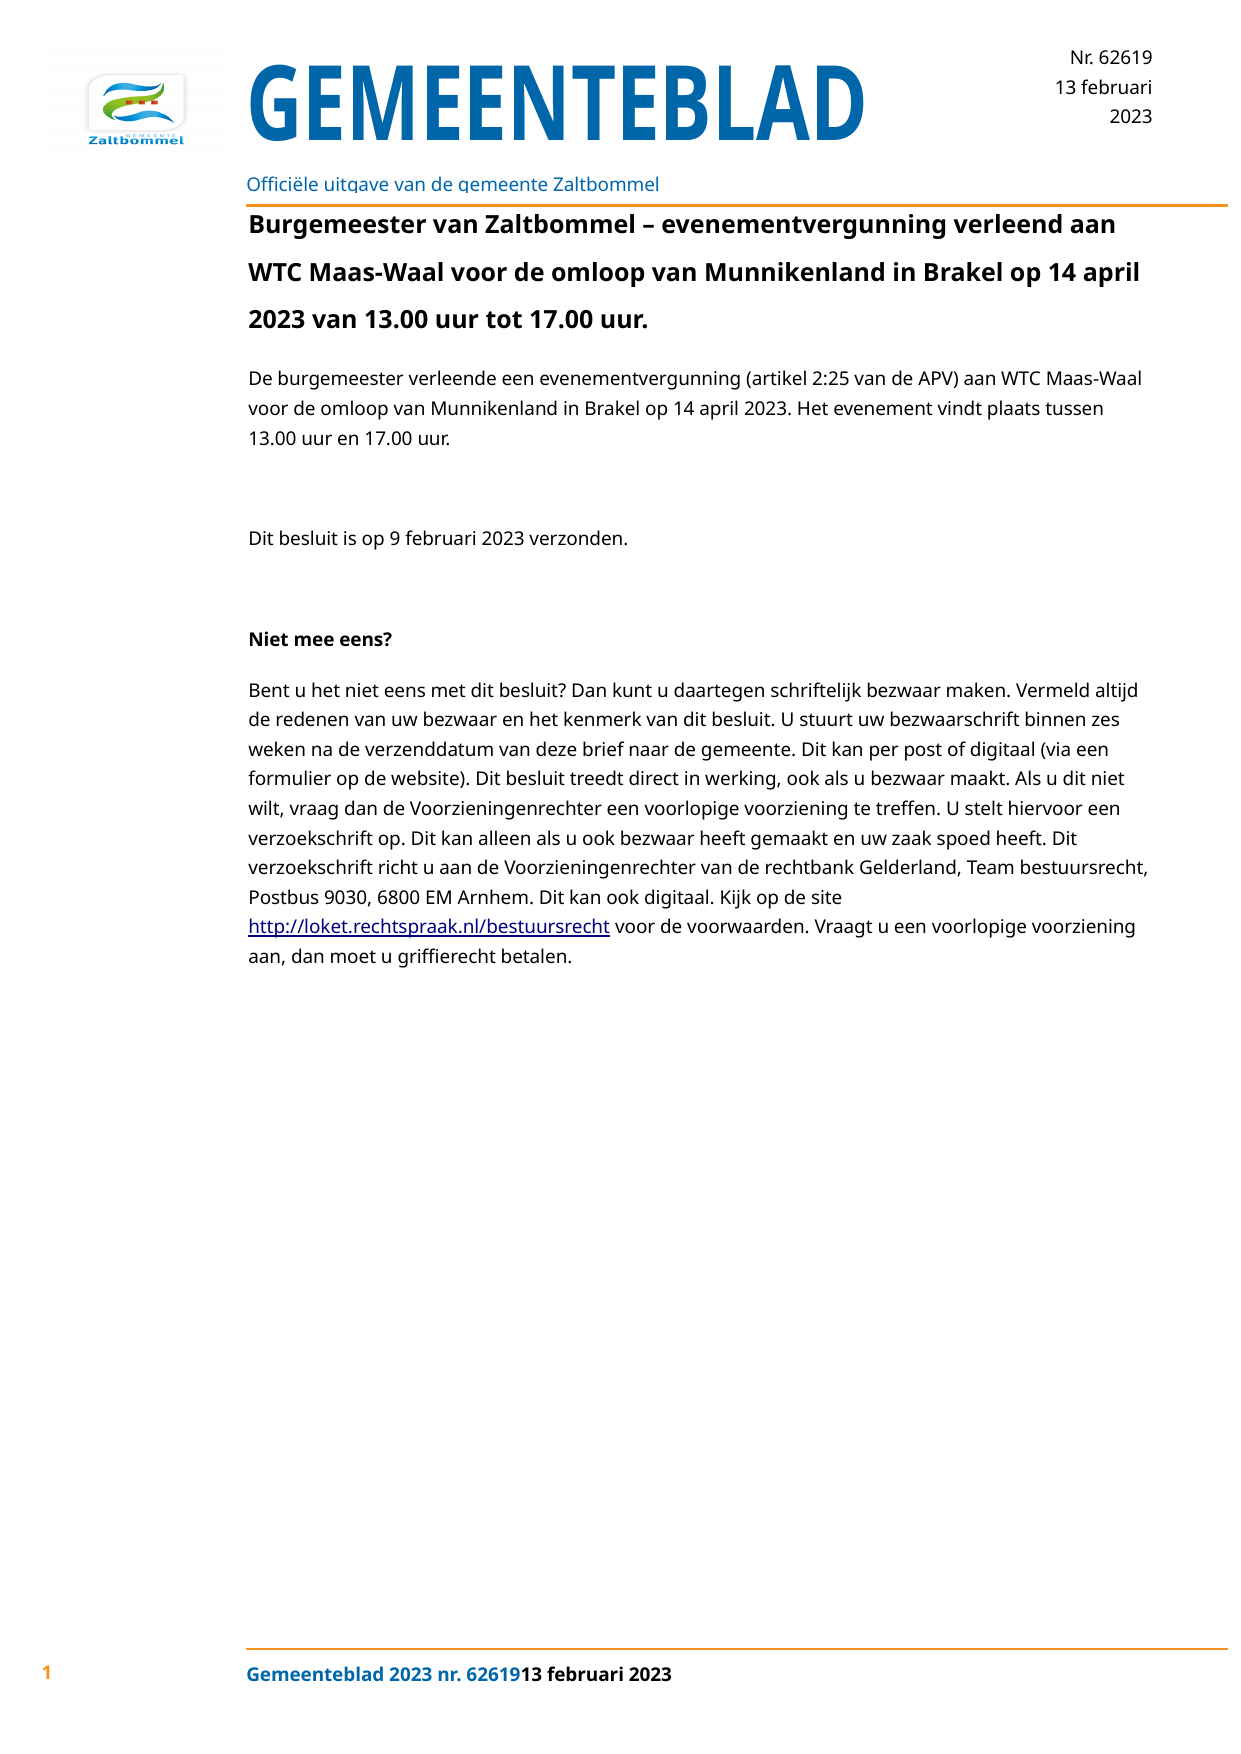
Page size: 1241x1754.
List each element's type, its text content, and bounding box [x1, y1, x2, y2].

text Dit besluit is op 9 februari 2023 verzonden. [248, 526, 1152, 551]
text Bent u het niet eens met dit besluit? Dan kunt u daartegen schriftelijk bezwaar maken. Vermeld altijd de redenen van uw bezwaar en het kenmerk van dit besluit. U stuurt uw bezwaarschrift binnen zes weken na de verzenddatum van deze brief naar de gemeente. Dit kan per post of digitaal (via een formulier op de website). Dit besluit treedt direct in werking, ook als u bezwaar maakt. Als u dit niet wilt, vraag dan de Voorzieningenrechter een voorlopige voorziening te treffen. U stelt hiervoor een verzoekschrift op. Dit kan alleen als u ook bezwaar heeft gemaakt en uw zaak spoed heeft. Dit verzoekschrift richt u aan de Voorzieningenrechter van de rechtbank Gelderland, Team bestuursrecht, Postbus 9030, 6800 EM Arnhem. Dit kan ook digitaal. Kijk op de site http://loket.rechtspraak.nl/bestuursrecht voor de voorwaarden. Vraagt u een voorlopige voorziening aan, dan moet u griffierecht betalen. [248, 677, 1152, 969]
text Niet mee eens? [248, 626, 1152, 652]
text De burgemeester verleende een evenementvergunning (artikel 2:25 van de APV) aan WTC Maas-Waal voor de omloop van Munnikenland in Brakel op 14 april 2023. Het evenement vindt plaats tussen 13.00 uur en 17.00 uur. [248, 366, 1152, 450]
text Burgemeester van Zaltbommel – evenementvergunning verleend aan WTC Maas-Waal voor de omloop van Munnikenland in Brakel op 14 april 2023 van 13.00 uur tot 17.00 uur. [248, 207, 1152, 336]
picture [41, 47, 231, 172]
